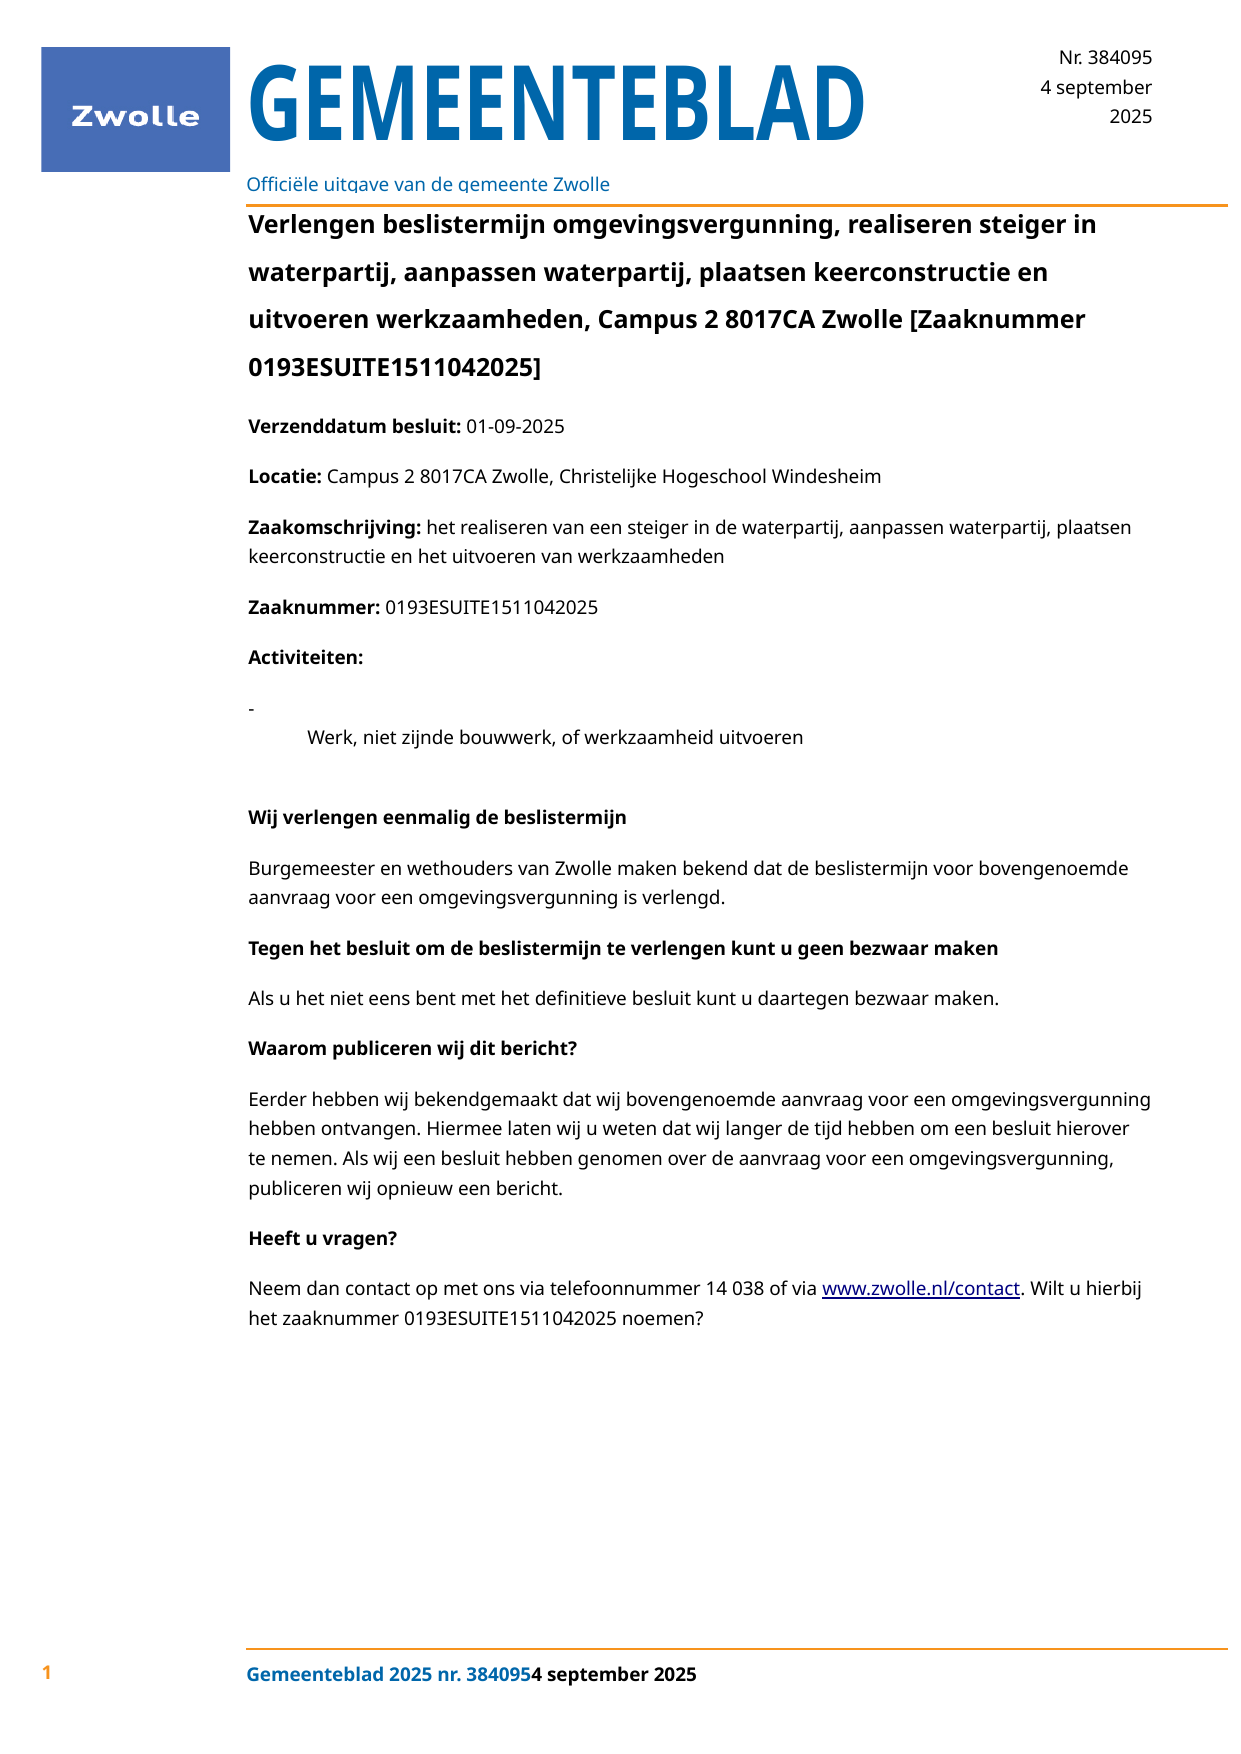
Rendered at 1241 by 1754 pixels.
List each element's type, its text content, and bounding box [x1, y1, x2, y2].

text Activiteiten: [248, 644, 1152, 670]
text Wij verlengen eenmalig de beslistermijn [248, 804, 1152, 830]
text Neem dan contact op met ons via telefoonnummer 14 038 of via www.zwolle.nl/contact. Wilt u hierbij het zaaknummer 0193ESUITE1511042025 noemen? [248, 1276, 1152, 1331]
text Als u het niet eens bent met het definitieve besluit kunt u daartegen bezwaar maken. [248, 985, 1152, 1011]
text Verlengen beslistermijn omgevingsvergunning, realiseren steiger in waterpartij, aanpassen waterpartij, plaatsen keerconstructie en uitvoeren werkzaamheden, Campus 2 8017CA Zwolle [Zaaknummer 0193ESUITE1511042025] [248, 207, 1152, 384]
text Zaakomschrijving: het realiseren van een steiger in de waterpartij, aanpassen waterpartij, plaatsen keerconstructie en het uitvoeren van werkzaamheden [248, 514, 1152, 569]
text Zaaknummer: 0193ESUITE1511042025 [248, 594, 1152, 620]
text Waarom publiceren wij dit bericht? [248, 1036, 1152, 1061]
picture [41, 47, 231, 172]
text Verzenddatum besluit: 01-09-2025 [248, 413, 1152, 439]
text Locatie: Campus 2 8017CA Zwolle, Christelijke Hogeschool Windesheim [248, 463, 1152, 489]
list Werk, niet zijnde bouwwerk, of werkzaamheid uitvoeren [248, 724, 1152, 750]
text Tegen het besluit om de beslistermijn te verlengen kunt u geen bezwaar maken [248, 935, 1152, 961]
text Eerder hebben wij bekendgemaakt dat wij bovengenoemde aanvraag voor een omgevingsvergunning hebben ontvangen. Hiermee laten wij u weten dat wij langer de tijd hebben om een besluit hierover te nemen. Als wij een besluit hebben genomen over de aanvraag voor een omgevingsvergunning, publiceren wij opnieuw een bericht. [248, 1086, 1152, 1201]
text Burgemeester en wethouders van Zwolle maken bekend dat de beslistermijn voor bovengenoemde aanvraag voor een omgevingsvergunning is verlengd. [248, 855, 1152, 910]
text Heeft u vragen? [248, 1225, 1152, 1251]
